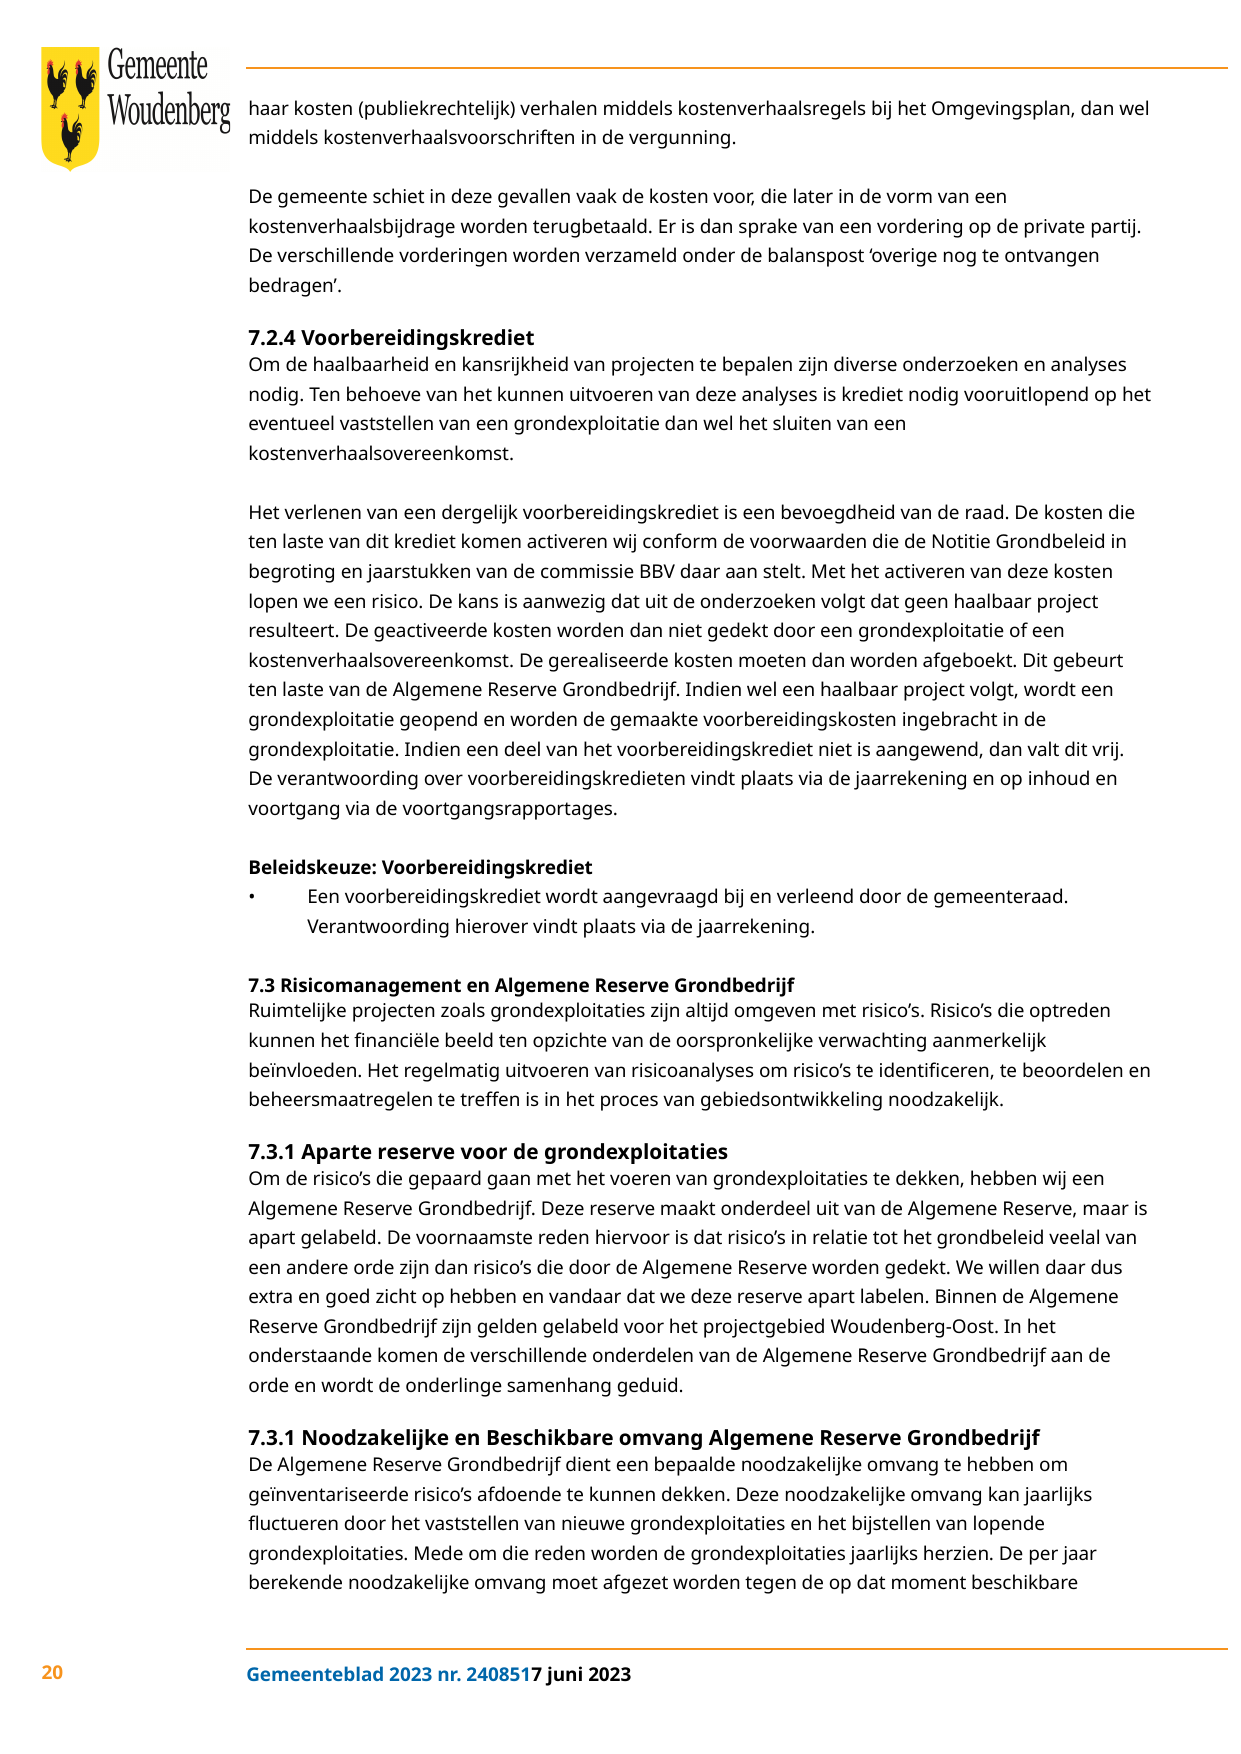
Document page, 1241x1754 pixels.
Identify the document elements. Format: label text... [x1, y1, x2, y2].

text 7.3.1 Aparte reserve voor de grondexploitaties [248, 1137, 1152, 1165]
text Ruimtelijke projecten zoals grondexploitaties zijn altijd omgeven met risico’s. Risico’s die optreden kunnen het financiële beeld ten opzichte van de oorspronkelijke verwachting aanmerkelijk beïnvloeden. Het regelmatig uitvoeren van risicoanalyses om risico’s te identificeren, te beoordelen en beheersmaatregelen te treffen is in het proces van gebiedsontwikkeling noodzakelijk. [248, 998, 1152, 1112]
text Het verlenen van een dergelijk voorbereidingskrediet is een bevoegdheid van de raad. De kosten die ten laste van dit krediet komen activeren wij conform de voorwaarden die de Notitie Grondbeleid in begroting en jaarstukken van de commissie BBV daar aan stelt. Met het activeren van deze kosten lopen we een risico. De kans is aanwezig dat uit de onderzoeken volgt dat geen haalbaar project resulteert. De geactiveerde kosten worden dan niet gedekt door een grondexploitatie of een kostenverhaalsovereenkomst. De gerealiseerde kosten moeten dan worden afgeboekt. Dit gebeurt ten laste van de Algemene Reserve Grondbedrijf. Indien wel een haalbaar project volgt, wordt een grondexploitatie geopend en worden de gemaakte voorbereidingskosten ingebracht in de grondexploitatie. Indien een deel van het voorbereidingskrediet niet is aangewend, dan valt dit vrij. De verantwoording over voorbereidingskredieten vindt plaats via de jaarrekening en op inhoud en voortgang via de voortgangsrapportages. [248, 499, 1152, 821]
text Om de haalbaarheid en kansrijkheid van projecten te bepalen zijn diverse onderzoeken en analyses nodig. Ten behoeve van het kunnen uitvoeren van deze analyses is krediet nodig vooruitlopend op het eventueel vaststellen van een grondexploitatie dan wel het sluiten van een kostenverhaalsovereenkomst. [248, 351, 1152, 466]
picture [41, 47, 231, 172]
text 7.3.1 Noodzakelijke en Beschikbare omvang Algemene Reserve Grondbedrijf [248, 1423, 1152, 1451]
text 7.2.4 Voorbereidingskrediet [248, 323, 1152, 351]
text De gemeente schiet in deze gevallen vaak de kosten voor, die later in de vorm van een kostenverhaalsbijdrage worden terugbetaald. Er is dan sprake van een vordering op de private partij. De verschillende vorderingen worden verzameld onder de balanspost ‘overige nog te ontvangen bedragen’. [248, 183, 1152, 298]
table_header Beleidskeuze: Voorbereidingskrediet Een voorbereidingskrediet wordt aangevraagd bij en verleend door de gemeenteraad. Verantwoording hierover vindt plaats via de jaarrekening. [248, 854, 1152, 939]
text Om de risico’s die gepaard gaan met het voeren van grondexploitaties te dekken, hebben wij een Algemene Reserve Grondbedrijf. Deze reserve maakt onderdeel uit van de Algemene Reserve, maar is apart gelabeld. De voornaamste reden hiervoor is dat risico’s in relatie tot het grondbeleid veelal van een andere orde zijn dan risico’s die door de Algemene Reserve worden gedekt. We willen daar dus extra en goed zicht op hebben en vandaar dat we deze reserve apart labelen. Binnen de Algemene Reserve Grondbedrijf zijn gelden gelabeld voor het projectgebied Woudenberg-Oost. In het onderstaande komen de verschillende onderdelen van de Algemene Reserve Grondbedrijf aan de orde en wordt de onderlinge samenhang geduid. [248, 1165, 1152, 1398]
text 7.3 Risicomanagement en Algemene Reserve Grondbedrijf [248, 972, 1152, 998]
text haar kosten (publiekrechtelijk) verhalen middels kostenverhaalsregels bij het Omgevingsplan, dan wel middels kostenverhaalsvoorschriften in de vergunning. [248, 95, 1152, 150]
text De Algemene Reserve Grondbedrijf dient een bepaalde noodzakelijke omvang te hebben om geïnventariseerde risico’s afdoende te kunnen dekken. Deze noodzakelijke omvang kan jaarlijks fluctueren door het vaststellen van nieuwe grondexploitaties en het bijstellen van lopende grondexploitaties. Mede om die reden worden de grondexploitaties jaarlijks herzien. De per jaar berekende noodzakelijke omvang moet afgezet worden tegen de op dat moment beschikbare [248, 1451, 1152, 1595]
